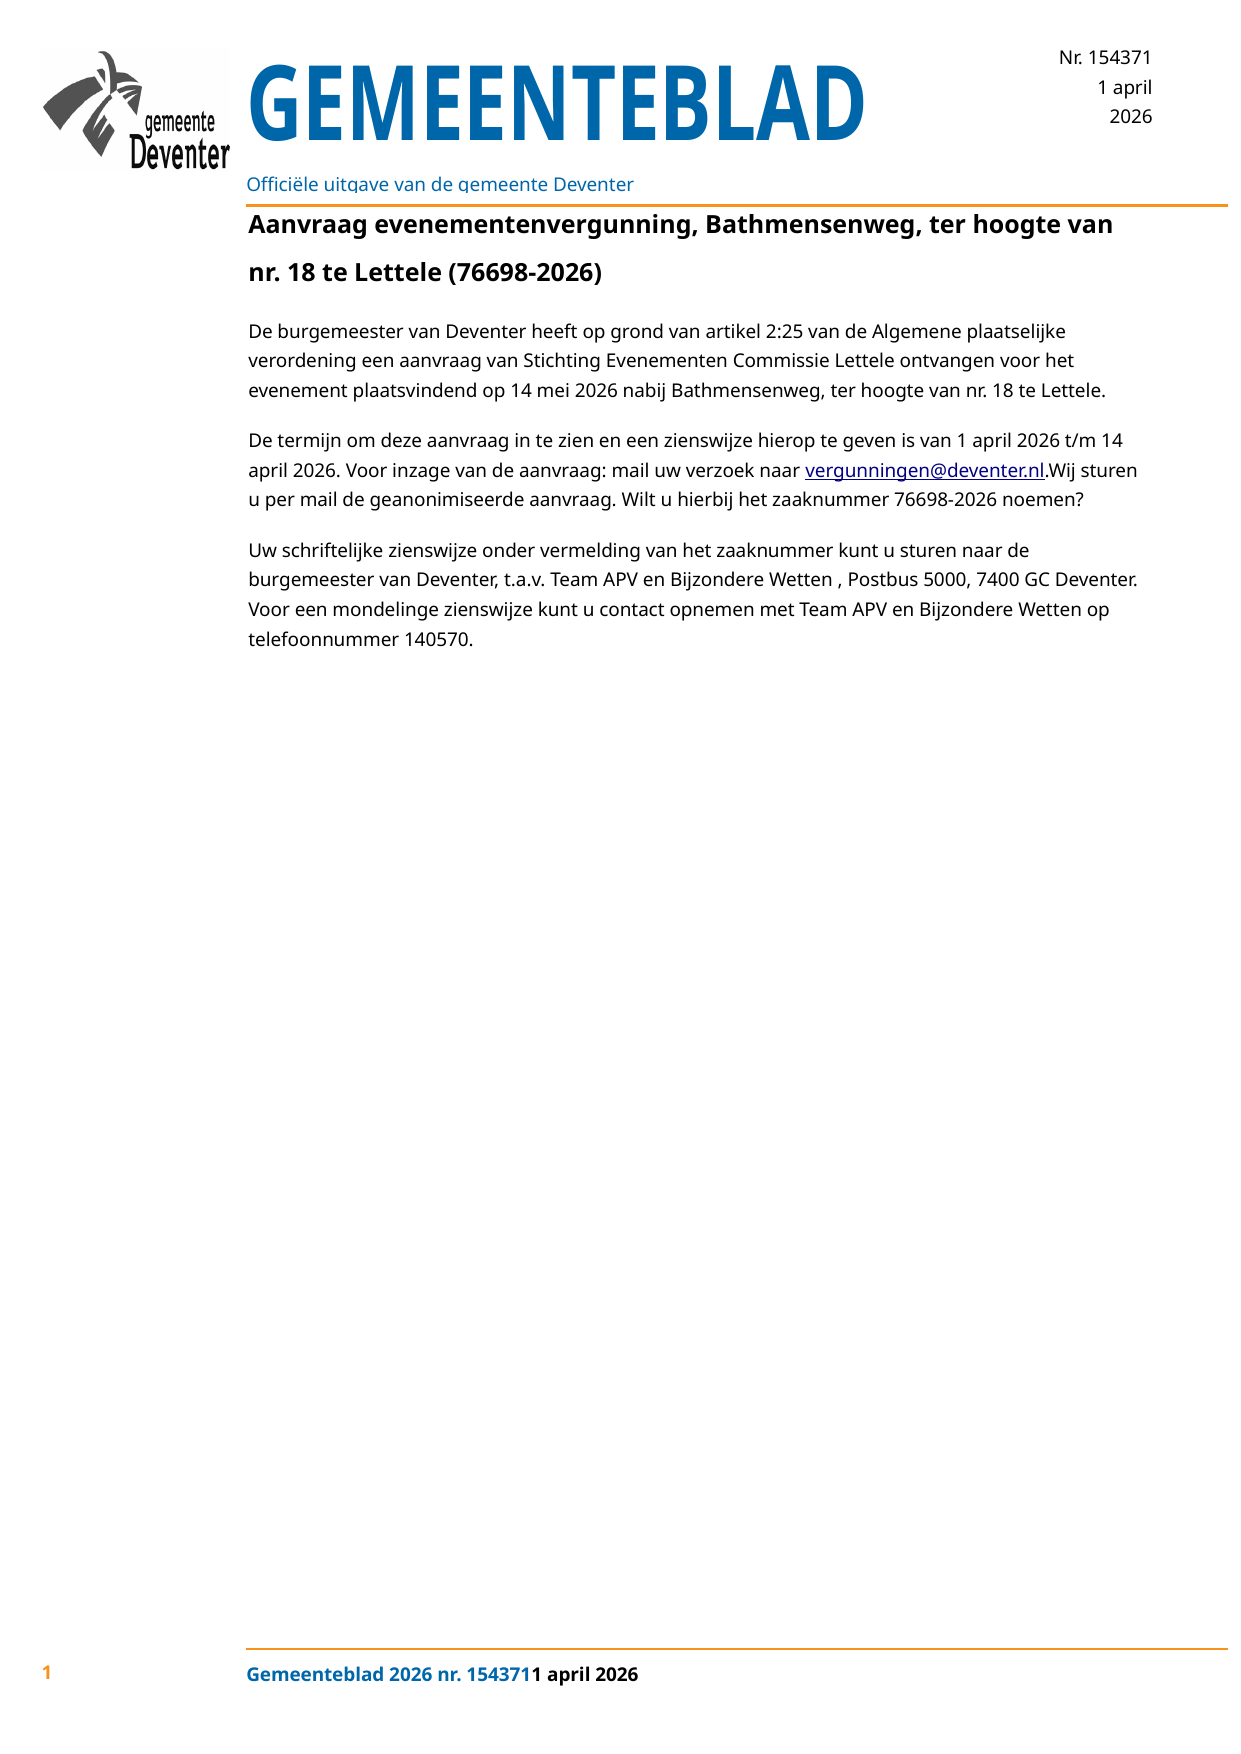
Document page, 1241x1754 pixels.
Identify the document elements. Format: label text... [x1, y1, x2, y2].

text De termijn om deze aanvraag in te zien en een zienswijze hierop te geven is van 1 april 2026 t/m 14 april 2026. Voor inzage van de aanvraag: mail uw verzoek naar vergunningen@deventer.nl.Wij sturen u per mail de geanonimiseerde aanvraag. Wilt u hierbij het zaaknummer 76698-2026 noemen? [248, 427, 1152, 512]
picture [41, 47, 231, 172]
text De burgemeester van Deventer heeft op grond van artikel 2:25 van de Algemene plaatselijke verordening een aanvraag van Stichting Evenementen Commissie Lettele ontvangen voor het evenement plaatsvindend op 14 mei 2026 nabij Bathmensenweg, ter hoogte van nr. 18 te Lettele. [248, 318, 1152, 403]
text Aanvraag evenementenvergunning, Bathmensenweg, ter hoogte van nr. 18 te Lettele (76698-2026) [248, 207, 1152, 288]
text Uw schriftelijke zienswijze onder vermelding van het zaaknummer kunt u sturen naar de burgemeester van Deventer, t.a.v. Team APV en Bijzondere Wetten , Postbus 5000, 7400 GC Deventer. Voor een mondelinge zienswijze kunt u contact opnemen met Team APV en Bijzondere Wetten op telefoonnummer 140570. [248, 537, 1152, 652]
